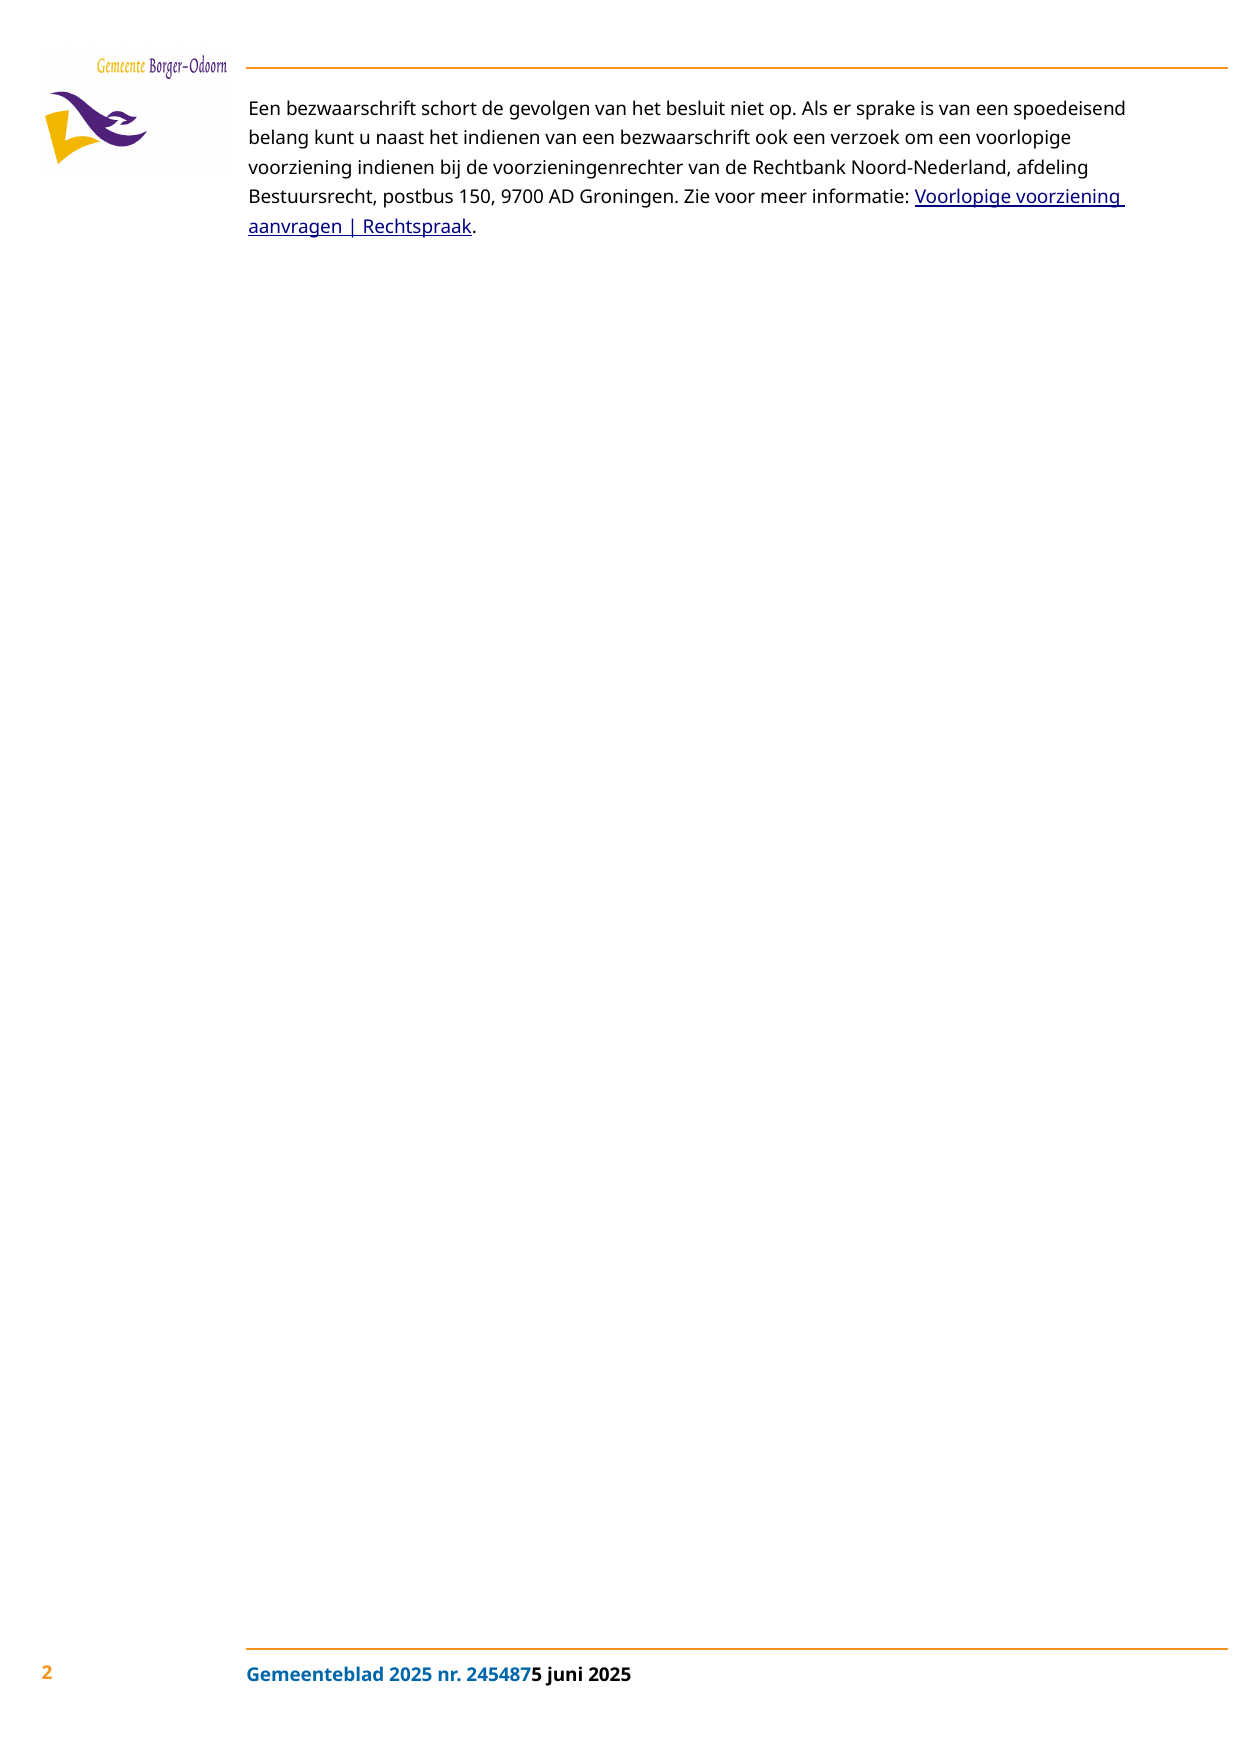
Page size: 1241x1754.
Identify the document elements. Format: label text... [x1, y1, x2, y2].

text Een bezwaarschrift schort de gevolgen van het besluit niet op. Als er sprake is van een spoedeisend belang kunt u naast het indienen van een bezwaarschrift ook een verzoek om een voorlopige voorziening indienen bij de voorzieningenrechter van de Rechtbank Noord-Nederland, afdeling Bestuursrecht, postbus 150, 9700 AD Groningen. Zie voor meer informatie: Voorlopige voorziening aanvragen | Rechtspraak. [248, 95, 1152, 239]
picture [41, 47, 231, 172]
